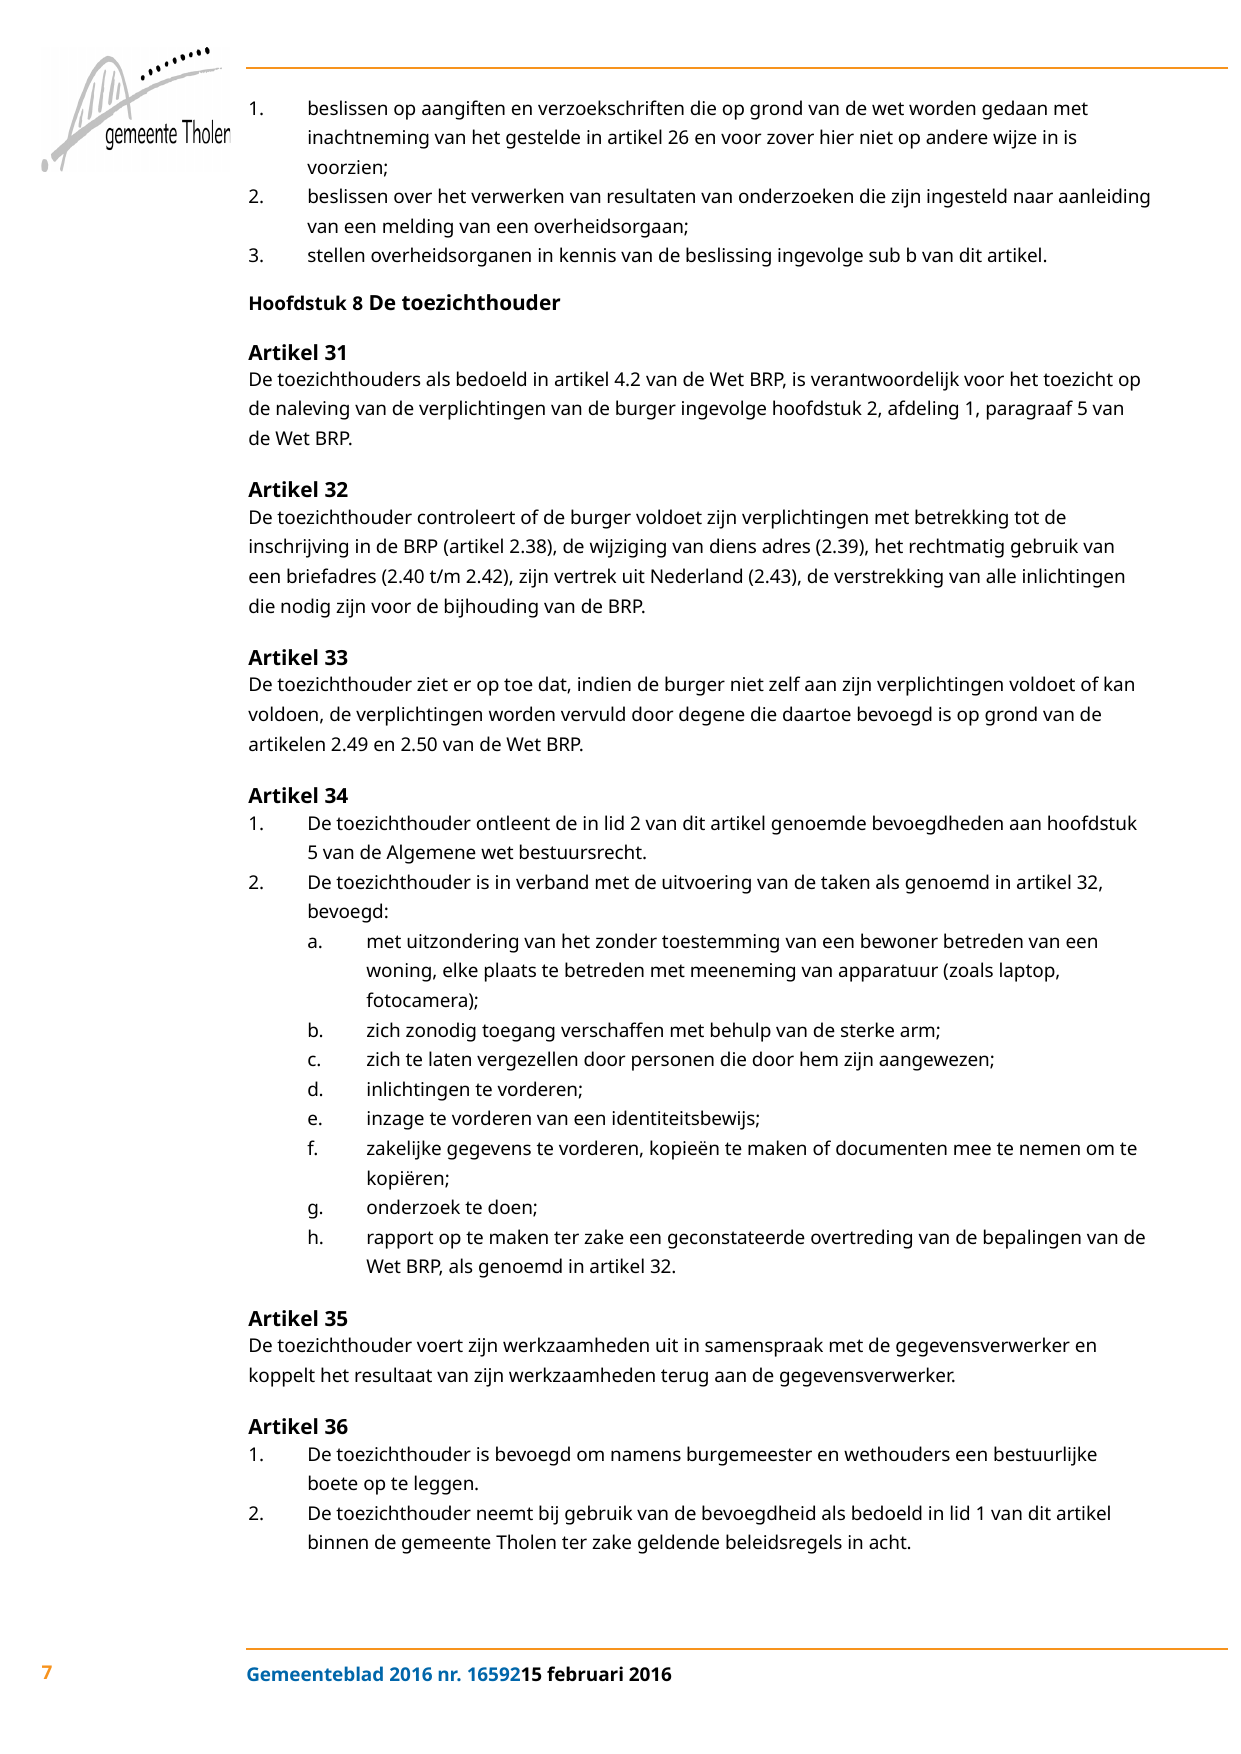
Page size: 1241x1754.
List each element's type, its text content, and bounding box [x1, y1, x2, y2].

text De toezichthouders als bedoeld in artikel 4.2 van de Wet BRP, is verantwoordelijk voor het toezicht op de naleving van de verplichtingen van de burger ingevolge hoofdstuk 2, afdeling 1, paragraaf 5 van de Wet BRP. [248, 366, 1152, 451]
list De toezichthouder is in verband met de uitvoering van de taken als genoemd in artikel 32, bevoegd: [248, 869, 1152, 924]
text De toezichthouder voert zijn werkzaamheden uit in samenspraak met de gegevensverwerker en koppelt het resultaat van zijn werkzaamheden terug aan de gegevensverwerker. [248, 1332, 1152, 1388]
text Artikel 34 [248, 781, 1152, 810]
list onderzoek te doen; [307, 1194, 1152, 1220]
list inlichtingen te vorderen; [307, 1076, 1152, 1102]
list zich zonodig toegang verschaffen met behulp van de sterke arm; [307, 1017, 1152, 1042]
list De toezichthouder is bevoegd om namens burgemeester en wethouders een bestuurlijke boete op te leggen. [248, 1441, 1152, 1496]
list zich te laten vergezellen door personen die door hem zijn aangewezen; [307, 1046, 1152, 1072]
text Hoofdstuk 8 De toezichthouder [248, 288, 1152, 317]
text De toezichthouder controleert of de burger voldoet zijn verplichtingen met betrekking tot de inschrijving in de BRP (artikel 2.38), de wijziging van diens adres (2.39), het rechtmatig gebruik van een briefadres (2.40 t/m 2.42), zijn vertrek uit Nederland (2.43), de verstrekking van alle inlichtingen die nodig zijn voor de bijhouding van de BRP. [248, 504, 1152, 618]
text De toezichthouder ziet er op toe dat, indien de burger niet zelf aan zijn verplichtingen voldoet of kan voldoen, de verplichtingen worden vervuld door degene die daartoe bevoegd is op grond van de artikelen 2.49 en 2.50 van de Wet BRP. [248, 672, 1152, 757]
list beslissen op aangiften en verzoekschriften die op grond van de wet worden gedaan met inachtneming van het gestelde in artikel 26 en voor zover hier niet op andere wijze in is voorzien; [248, 95, 1152, 180]
picture [41, 47, 231, 172]
list stellen overheidsorganen in kennis van de beslissing ingevolge sub b van dit artikel. [248, 243, 1152, 268]
list beslissen over het verwerken van resultaten van onderzoeken die zijn ingesteld naar aanleiding van een melding van een overheidsorgaan; [248, 183, 1152, 239]
text Artikel 36 [248, 1412, 1152, 1441]
text Artikel 32 [248, 476, 1152, 504]
text Artikel 31 [248, 338, 1152, 366]
list met uitzondering van het zonder toestemming van een bewoner betreden van een woning, elke plaats te betreden met meeneming van apparatuur (zoals laptop, fotocamera); [307, 928, 1152, 1013]
text Artikel 33 [248, 643, 1152, 672]
text Artikel 35 [248, 1304, 1152, 1332]
list De toezichthouder ontleent de in lid 2 van dit artikel genoemde bevoegdheden aan hoofdstuk 5 van de Algemene wet bestuursrecht. [248, 810, 1152, 865]
list De toezichthouder neemt bij gebruik van de bevoegdheid als bedoeld in lid 1 van dit artikel binnen de gemeente Tholen ter zake geldende beleidsregels in acht. [248, 1500, 1152, 1555]
list inzage te vorderen van een identiteitsbewijs; [307, 1106, 1152, 1131]
list zakelijke gegevens te vorderen, kopieën te maken of documenten mee te nemen om te kopiëren; [307, 1135, 1152, 1190]
list rapport op te maken ter zake een geconstateerde overtreding van de bepalingen van de Wet BRP, als genoemd in artikel 32. [307, 1224, 1152, 1279]
